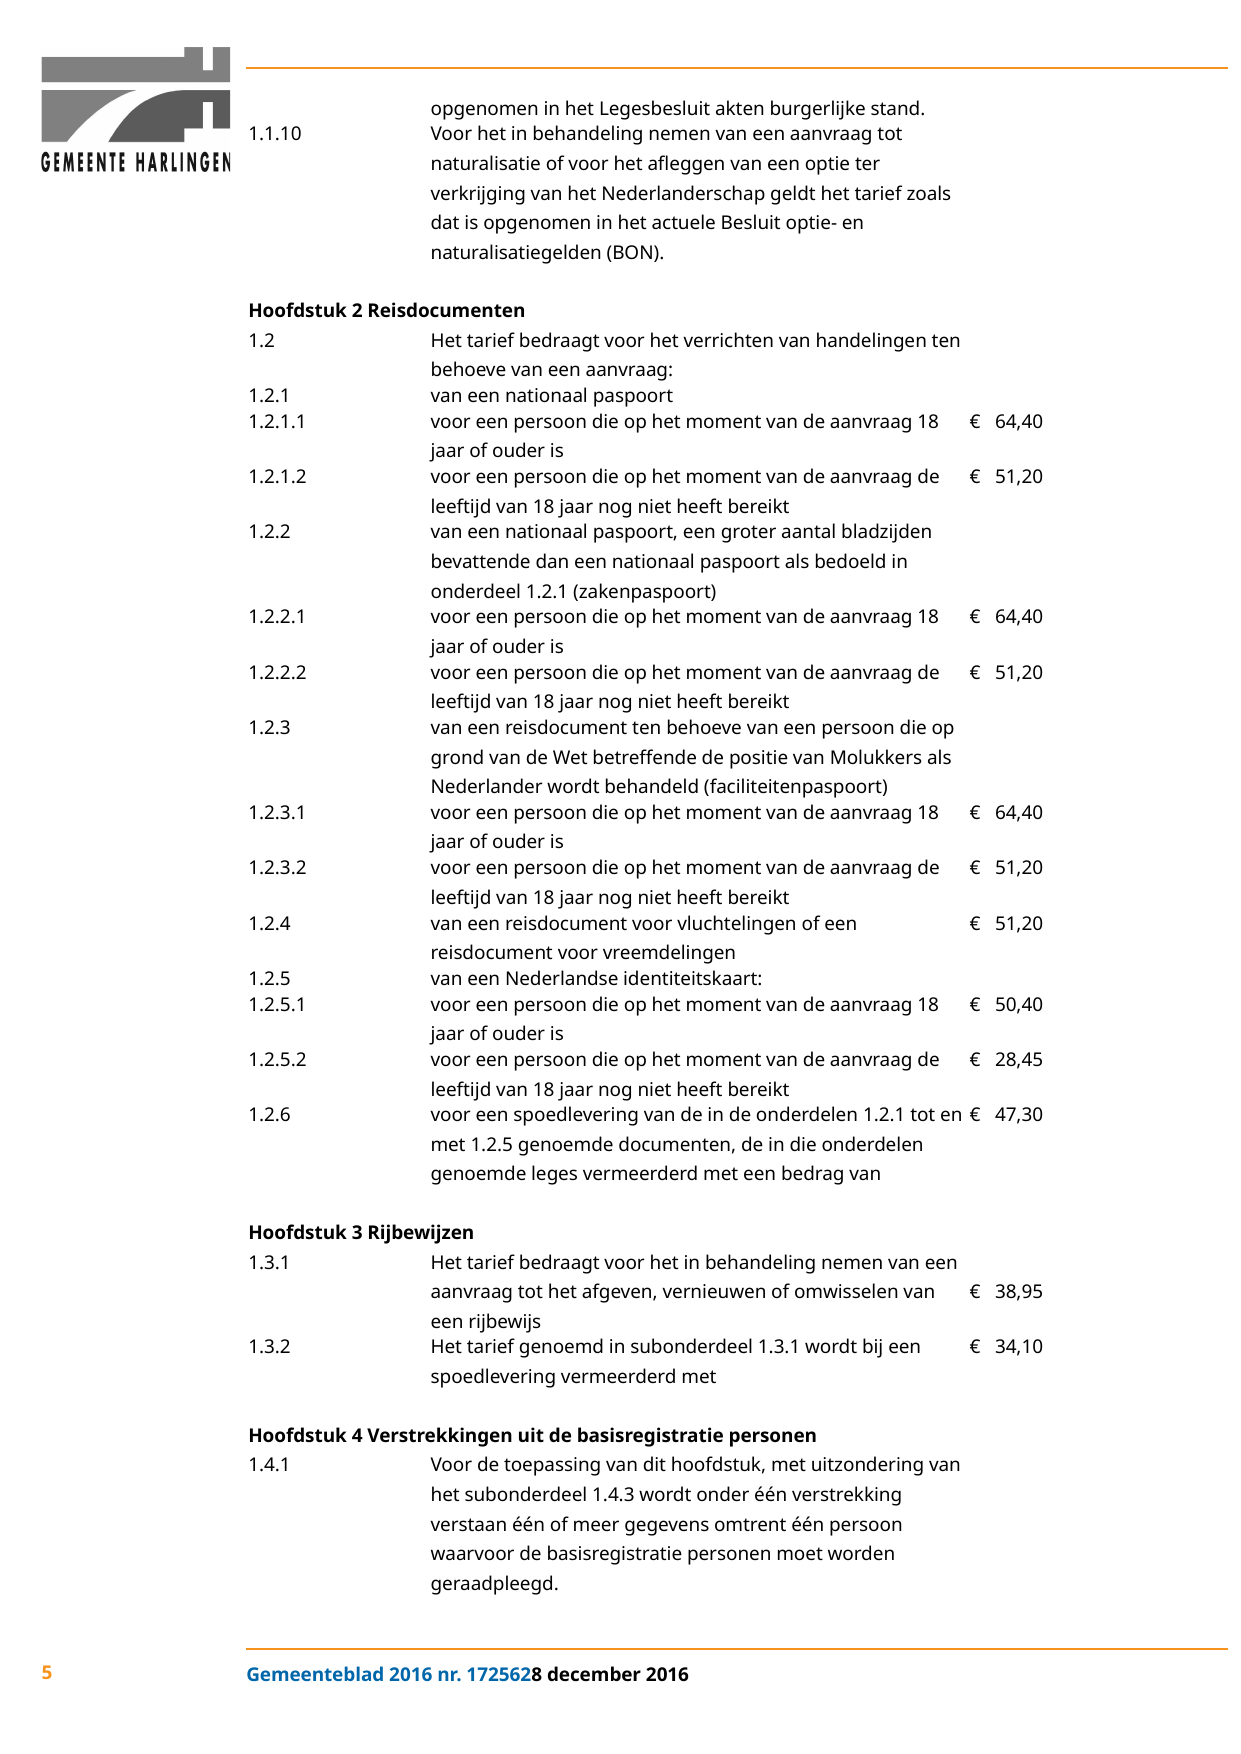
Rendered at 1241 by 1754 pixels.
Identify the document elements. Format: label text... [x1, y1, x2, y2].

table_cell € 51,20 [969, 659, 1152, 714]
table_header € 38,95 [969, 1249, 1152, 1334]
table_cell 1.2.1.2 [248, 464, 430, 519]
table_cell van een nationaal paspoort [430, 383, 969, 408]
table_cell voor een persoon die op het moment van de aanvraag de leeftijd van 18 jaar nog niet heeft bereikt [430, 1046, 969, 1101]
table_cell 1.1.10 [248, 121, 430, 264]
text Hoofdstuk 3 Rijbewijzen [248, 1219, 1152, 1245]
table_cell [969, 965, 1152, 991]
table_header Het tarief bedraagt voor het verrichten van handelingen ten behoeve van een aanvraag: [430, 327, 969, 382]
table_cell van een Nederlandse identiteitskaart: [430, 965, 969, 991]
table_cell [248, 95, 430, 121]
table_cell € 51,20 [969, 464, 1152, 519]
table_cell 1.3.2 [248, 1334, 430, 1389]
table_cell [969, 121, 1152, 264]
table_cell [969, 95, 1152, 121]
table_header [969, 1452, 1152, 1596]
table_header 1.2 [248, 327, 430, 382]
table_cell 1.2.3.2 [248, 855, 430, 910]
table_header Het tarief bedraagt voor het in behandeling nemen van een aanvraag tot het afgeven, vernieuwen of omwisselen van een rijbewijs [430, 1249, 969, 1334]
table_cell voor een persoon die op het moment van de aanvraag de leeftijd van 18 jaar nog niet heeft bereikt [430, 855, 969, 910]
table_cell 1.2.1 [248, 383, 430, 408]
table_header 1.4.1 [248, 1452, 430, 1596]
table_cell [969, 714, 1152, 799]
table_cell voor een persoon die op het moment van de aanvraag de leeftijd van 18 jaar nog niet heeft bereikt [430, 464, 969, 519]
table_cell 1.2.5 [248, 965, 430, 991]
table_cell van een nationaal paspoort, een groter aantal bladzijden bevattende dan een nationaal paspoort als bedoeld in onderdeel 1.2.1 (zakenpaspoort) [430, 519, 969, 604]
table_cell € 64,40 [969, 799, 1152, 854]
table_cell € 34,10 [969, 1334, 1152, 1389]
table_cell 1.2.2.2 [248, 659, 430, 714]
text Hoofdstuk 2 Reisdocumenten [248, 297, 1152, 323]
table_header [969, 327, 1152, 382]
table_cell € 64,40 [969, 408, 1152, 463]
table_header 1.3.1 [248, 1249, 430, 1334]
table_cell 1.2.2.1 [248, 604, 430, 659]
table_cell voor een persoon die op het moment van de aanvraag 18 jaar of ouder is [430, 604, 969, 659]
table_cell € 51,20 [969, 910, 1152, 965]
text Hoofdstuk 4 Verstrekkingen uit de basisregistratie personen [248, 1422, 1152, 1448]
table_cell voor een persoon die op het moment van de aanvraag de leeftijd van 18 jaar nog niet heeft bereikt [430, 659, 969, 714]
picture [41, 47, 231, 172]
table_cell 1.2.5.1 [248, 991, 430, 1046]
table_cell Het tarief genoemd in subonderdeel 1.3.1 wordt bij een spoedlevering vermeerderd met [430, 1334, 969, 1389]
table_cell van een reisdocument voor vluchtelingen of een reisdocument voor vreemdelingen [430, 910, 969, 965]
table_cell 1.2.4 [248, 910, 430, 965]
table_cell voor een spoedlevering van de in de onderdelen 1.2.1 tot en met 1.2.5 genoemde documenten, de in die onderdelen genoemde leges vermeerderd met een bedrag van [430, 1101, 969, 1186]
table_cell 1.2.5.2 [248, 1046, 430, 1101]
table_cell € 50,40 [969, 991, 1152, 1046]
table_cell opgenomen in het Legesbesluit akten burgerlijke stand. [430, 95, 969, 121]
table_cell voor een persoon die op het moment van de aanvraag 18 jaar of ouder is [430, 991, 969, 1046]
table_cell € 47,30 [969, 1101, 1152, 1186]
table_cell € 28,45 [969, 1046, 1152, 1101]
table_cell 1.2.2 [248, 519, 430, 604]
table_cell 1.2.6 [248, 1101, 430, 1186]
table_cell 1.2.3 [248, 714, 430, 799]
table_cell voor een persoon die op het moment van de aanvraag 18 jaar of ouder is [430, 799, 969, 854]
table_cell Voor het in behandeling nemen van een aanvraag tot naturalisatie of voor het afleggen van een optie ter verkrijging van het Nederlanderschap geldt het tarief zoals dat is opgenomen in het actuele Besluit optie- en naturalisatiegelden (BON). [430, 121, 969, 264]
table_cell 1.2.3.1 [248, 799, 430, 854]
table_cell € 64,40 [969, 604, 1152, 659]
table_cell [969, 383, 1152, 408]
table_cell € 51,20 [969, 855, 1152, 910]
table_cell [969, 519, 1152, 604]
table_header Voor de toepassing van dit hoofdstuk, met uitzondering van het subonderdeel 1.4.3 wordt onder één verstrekking verstaan één of meer gegevens omtrent één persoon waarvoor de basisregistratie personen moet worden geraadpleegd. [430, 1452, 969, 1596]
table_cell 1.2.1.1 [248, 408, 430, 463]
table_cell voor een persoon die op het moment van de aanvraag 18 jaar of ouder is [430, 408, 969, 463]
table_cell van een reisdocument ten behoeve van een persoon die op grond van de Wet betreffende de positie van Molukkers als Nederlander wordt behandeld (faciliteitenpaspoort) [430, 714, 969, 799]
